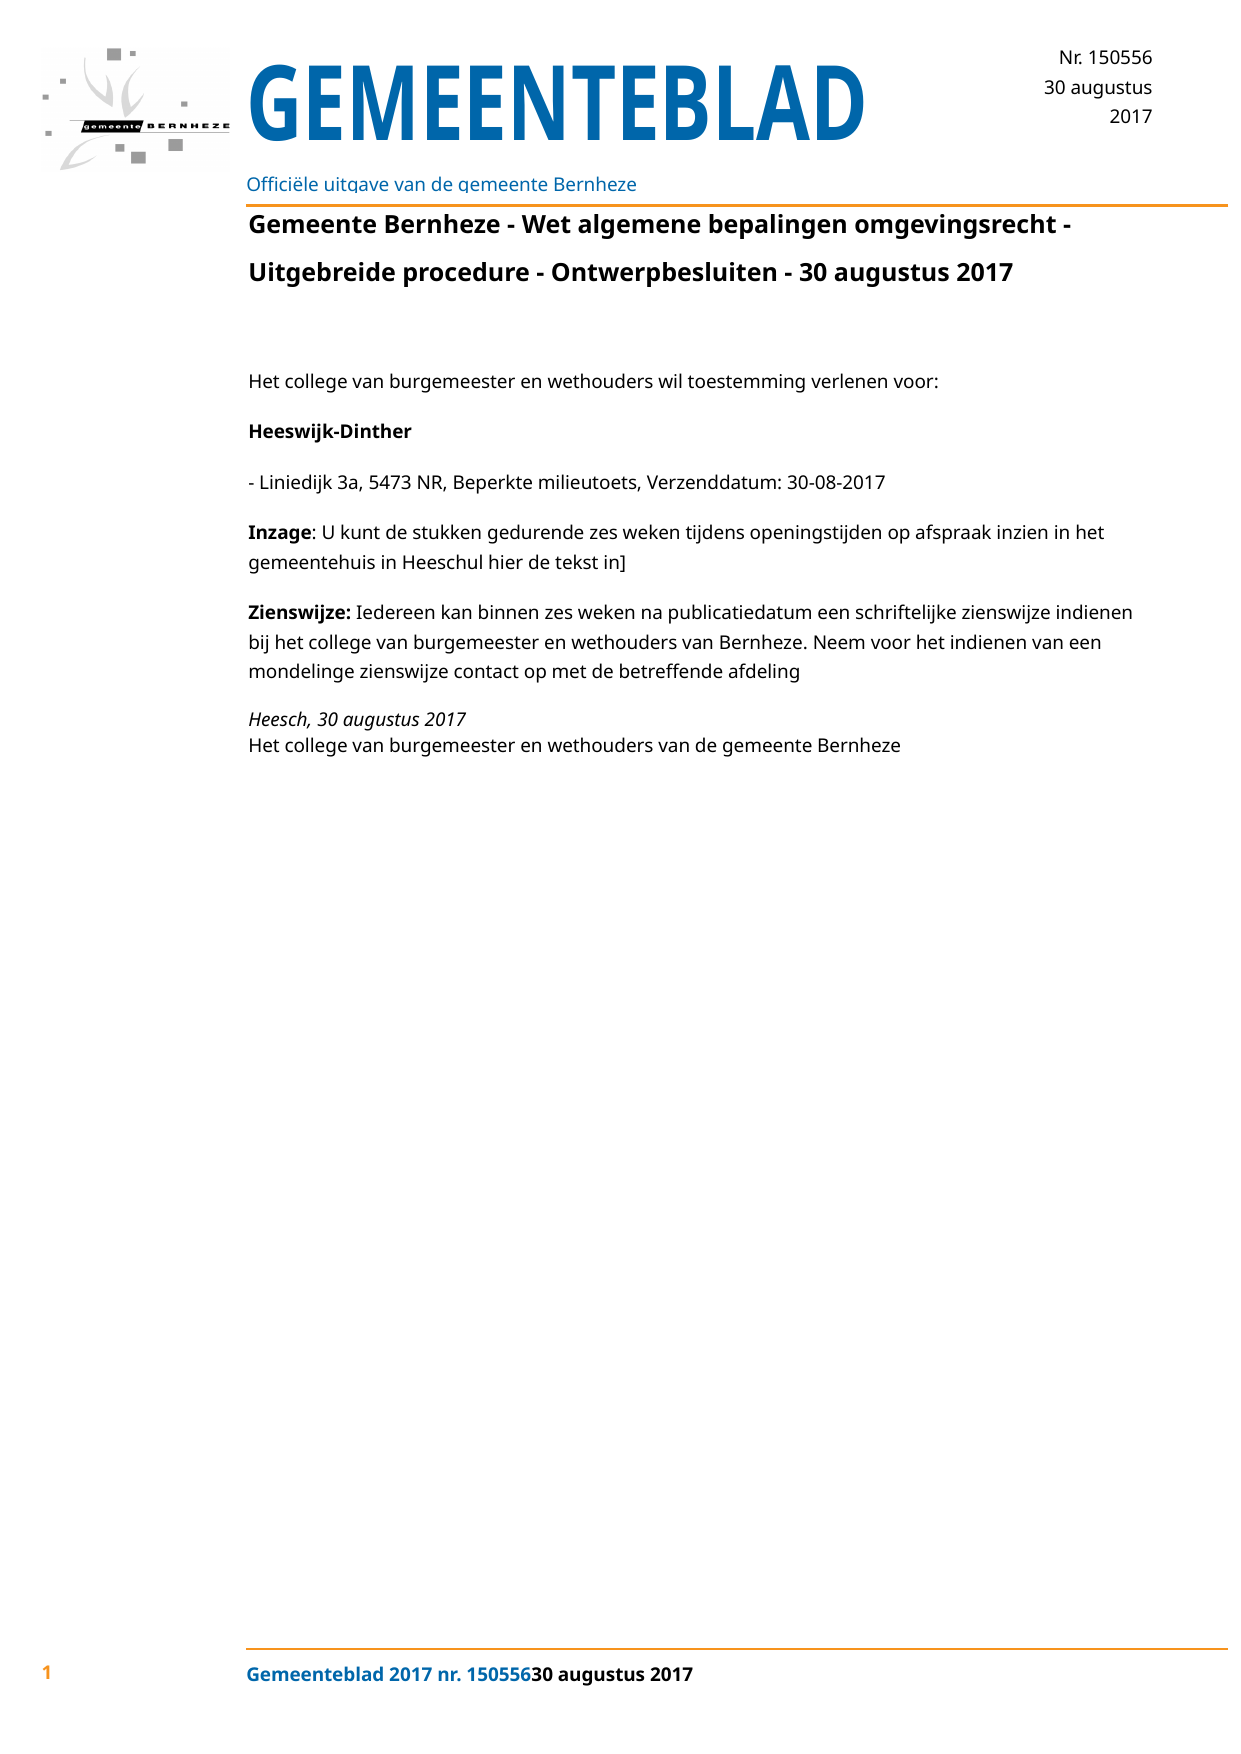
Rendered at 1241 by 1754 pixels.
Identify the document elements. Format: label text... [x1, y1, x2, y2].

text Inzage: U kunt de stukken gedurende zes weken tijdens openingstijden op afspraak inzien in het gemeentehuis in Heeschul hier de tekst in] [248, 519, 1152, 575]
text Heeswijk-Dinther [248, 419, 1152, 444]
text - Liniedijk 3a, 5473 NR, Beperkte milieutoets, Verzenddatum: 30-08-2017 [248, 469, 1152, 495]
text Het college van burgemeester en wethouders van de gemeente Bernheze [248, 732, 1152, 758]
text Het college van burgemeester en wethouders wil toestemming verlenen voor: [248, 368, 1152, 394]
text Gemeente Bernheze - Wet algemene bepalingen omgevingsrecht - Uitgebreide procedure - Ontwerpbesluiten - 30 augustus 2017 [248, 207, 1152, 288]
text Zienswijze: Iedereen kan binnen zes weken na publicatiedatum een schriftelijke zienswijze indienen bij het college van burgemeester en wethouders van Bernheze. Neem voor het indienen van een mondelinge zienswijze contact op met de betreffende afdeling [248, 599, 1152, 684]
picture [41, 47, 231, 172]
text Heesch, 30 augustus 2017 [248, 707, 1152, 732]
